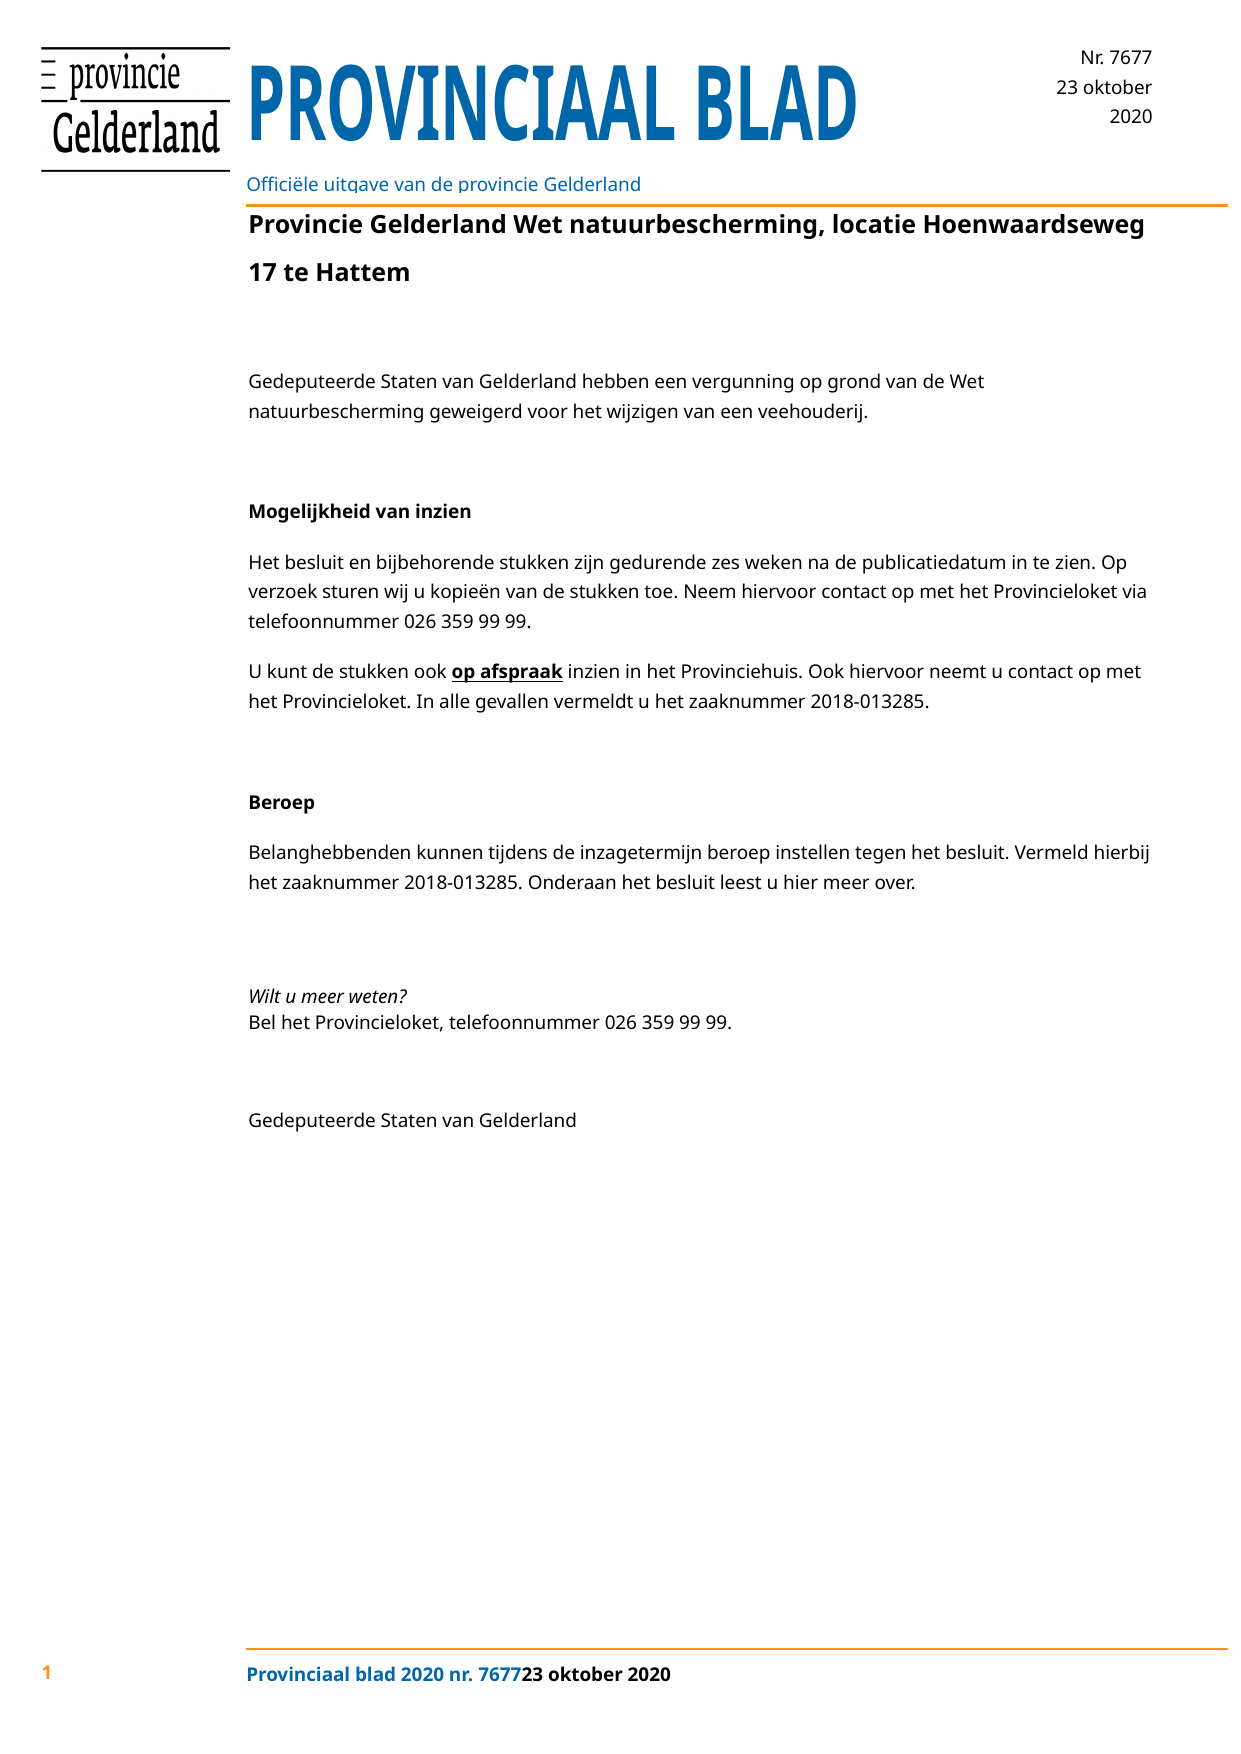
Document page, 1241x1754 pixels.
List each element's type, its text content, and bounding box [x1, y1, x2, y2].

text Beroep [248, 789, 1152, 815]
text Bel het Provincieloket, telefoonnummer 026 359 99 99. [248, 1009, 1152, 1035]
text U kunt de stukken ook op afspraak inzien in het Provinciehuis. Ook hiervoor neemt u contact op met het Provincieloket. In alle gevallen vermeldt u het zaaknummer 2018-013285. [248, 659, 1152, 714]
text Belanghebbenden kunnen tijdens de inzagetermijn beroep instellen tegen het besluit. Vermeld hierbij het zaaknummer 2018-013285. Onderaan het besluit leest u hier meer over. [248, 839, 1152, 895]
text Het besluit en bijbehorende stukken zijn gedurende zes weken na de publicatiedatum in te zien. Op verzoek sturen wij u kopieën van de stukken toe. Neem hiervoor contact op met het Provincieloket via telefoonnummer 026 359 99 99. [248, 549, 1152, 634]
text Gedeputeerde Staten van Gelderland hebben een vergunning op grond van de Wet natuurbescherming geweigerd voor het wijzigen van een veehouderij. [248, 368, 1152, 424]
picture [41, 47, 231, 172]
text Wilt u meer weten? [248, 983, 1152, 1009]
text Provincie Gelderland Wet natuurbescherming, locatie Hoenwaardseweg 17 te Hattem [248, 207, 1152, 288]
text Mogelijkheid van inzien [248, 499, 1152, 524]
text Gedeputeerde Staten van Gelderland [248, 1107, 1152, 1133]
